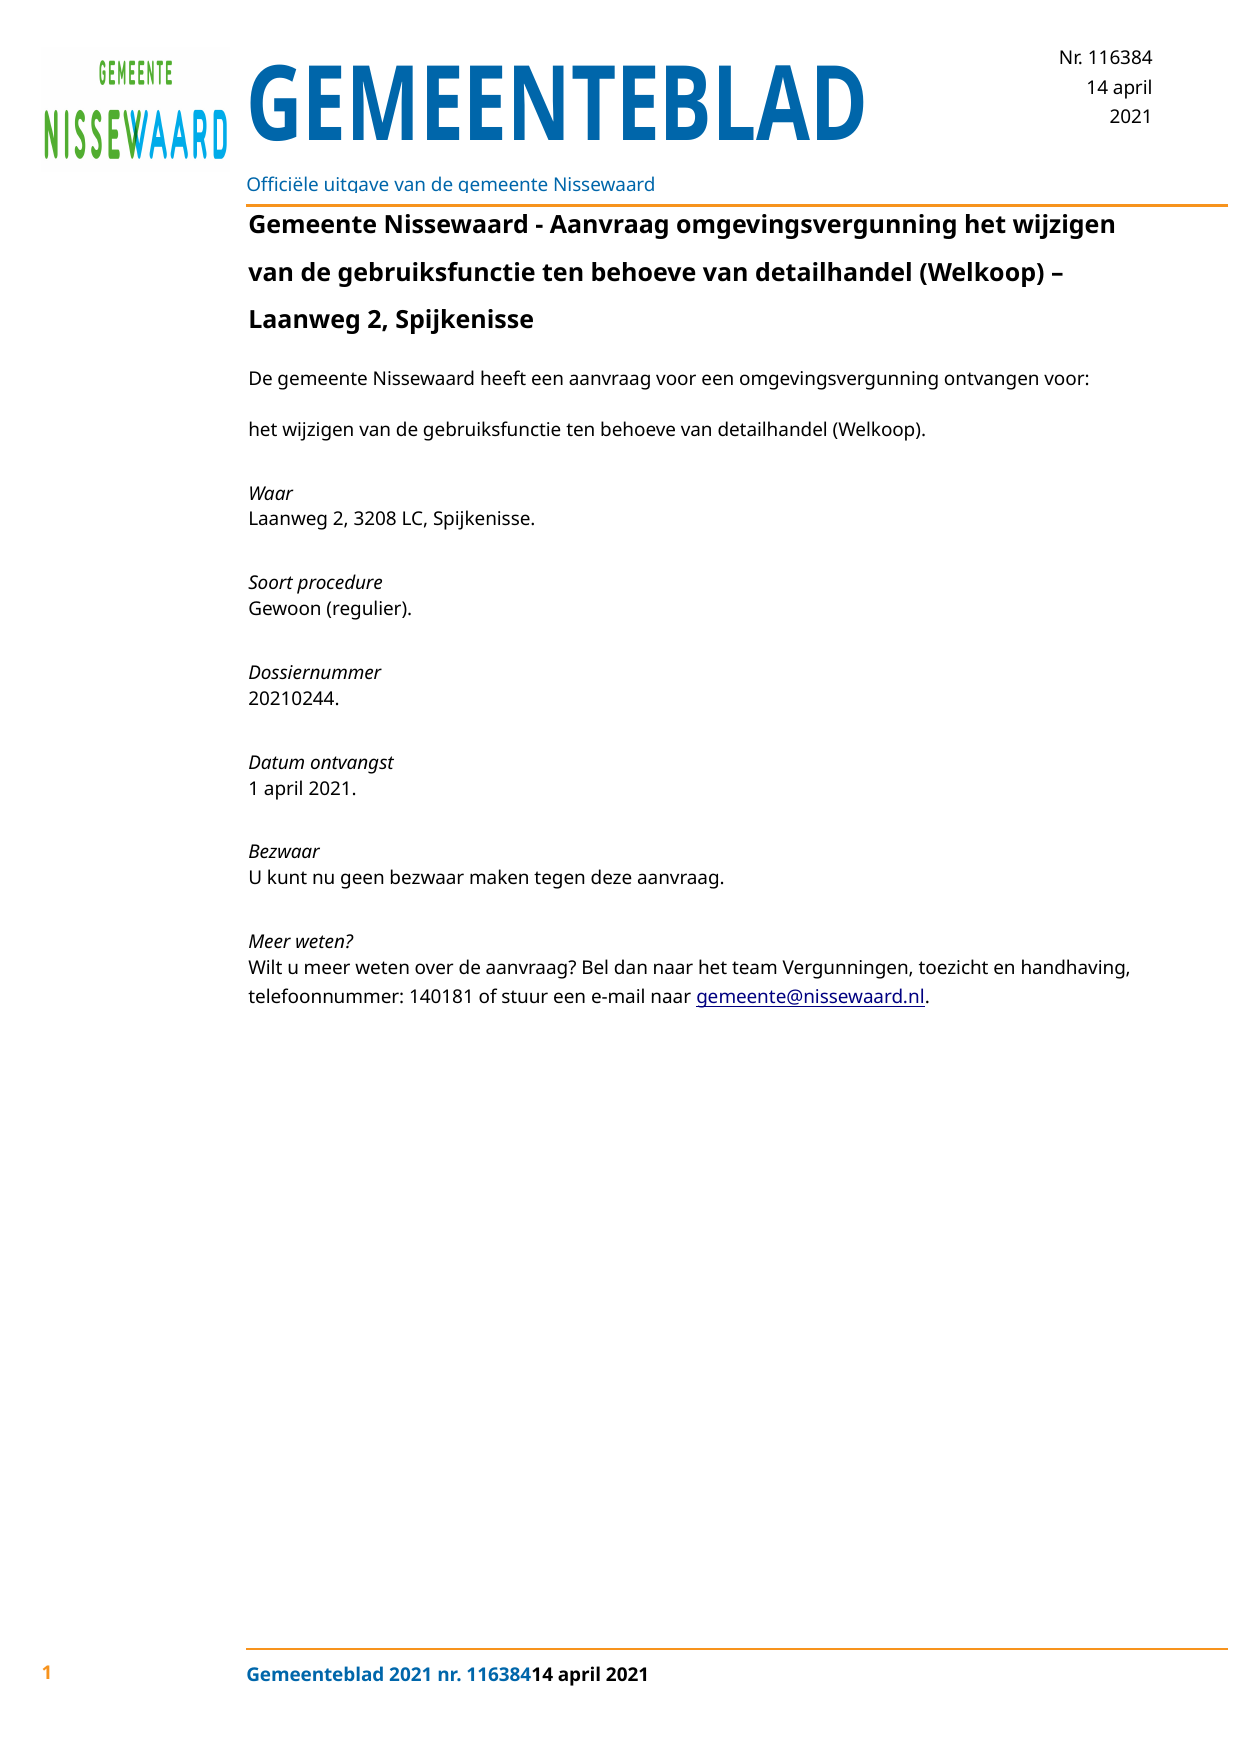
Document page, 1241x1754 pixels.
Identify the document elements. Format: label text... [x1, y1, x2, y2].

text Soort procedure [248, 569, 1152, 595]
text Wilt u meer weten over de aanvraag? Bel dan naar het team Vergunningen, toezicht en handhaving, telefoonnummer: 140181 of stuur een e-mail naar gemeente@nissewaard.nl. [248, 954, 1152, 1009]
text U kunt nu geen bezwaar maken tegen deze aanvraag. [248, 864, 1152, 890]
picture [41, 47, 231, 172]
text 1 april 2021. [248, 775, 1152, 800]
text Datum ontvangst [248, 749, 1152, 775]
text Dossiernummer [248, 659, 1152, 685]
text het wijzigen van de gebruiksfunctie ten behoeve van detailhandel (Welkoop). [248, 416, 1152, 442]
text Meer weten? [248, 928, 1152, 954]
text Waar [248, 480, 1152, 506]
text Gemeente Nissewaard - Aanvraag omgevingsvergunning het wijzigen van de gebruiksfunctie ten behoeve van detailhandel (Welkoop) – Laanweg 2, Spijkenisse [248, 207, 1152, 336]
text De gemeente Nissewaard heeft een aanvraag voor een omgevingsvergunning ontvangen voor: [248, 366, 1152, 391]
text Gewoon (regulier). [248, 595, 1152, 621]
text Bezwaar [248, 839, 1152, 864]
text Laanweg 2, 3208 LC, Spijkenisse. [248, 506, 1152, 531]
text 20210244. [248, 685, 1152, 711]
